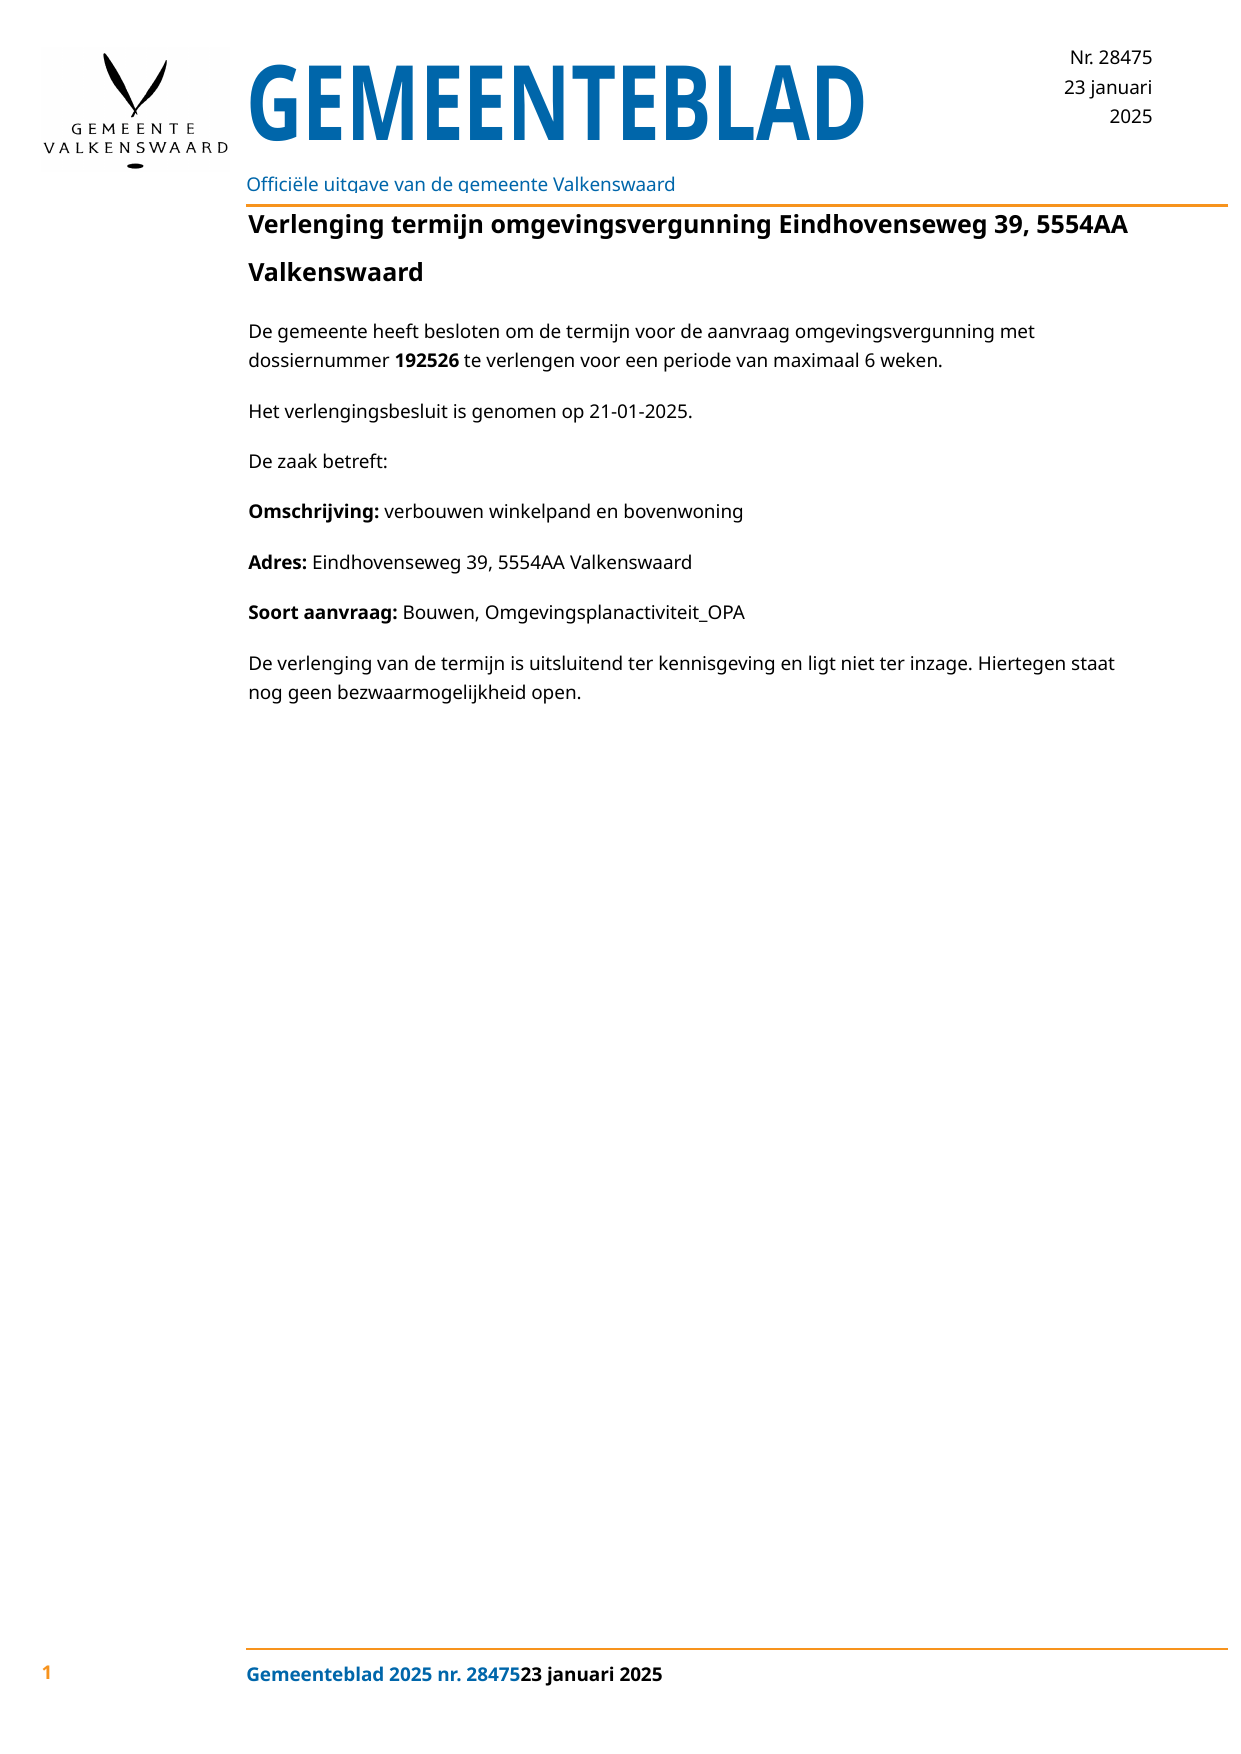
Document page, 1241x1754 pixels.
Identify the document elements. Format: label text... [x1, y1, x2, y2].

text De gemeente heeft besloten om de termijn voor de aanvraag omgevingsvergunning met dossiernummer 192526 te verlengen voor een periode van maximaal 6 weken. [248, 318, 1152, 373]
text Omschrijving: verbouwen winkelpand en bovenwoning [248, 499, 1152, 524]
text De zaak betreft: [248, 448, 1152, 474]
text De verlenging van de termijn is uitsluitend ter kennisgeving en ligt niet ter inzage. Hiertegen staat nog geen bezwaarmogelijkheid open. [248, 650, 1152, 705]
text Soort aanvraag: Bouwen, Omgevingsplanactiviteit_OPA [248, 599, 1152, 625]
picture [41, 47, 231, 172]
text Adres: Eindhovenseweg 39, 5554AA Valkenswaard [248, 549, 1152, 575]
text Verlenging termijn omgevingsvergunning Eindhovenseweg 39, 5554AA Valkenswaard [248, 207, 1152, 288]
text Het verlengingsbesluit is genomen op 21-01-2025. [248, 398, 1152, 424]
